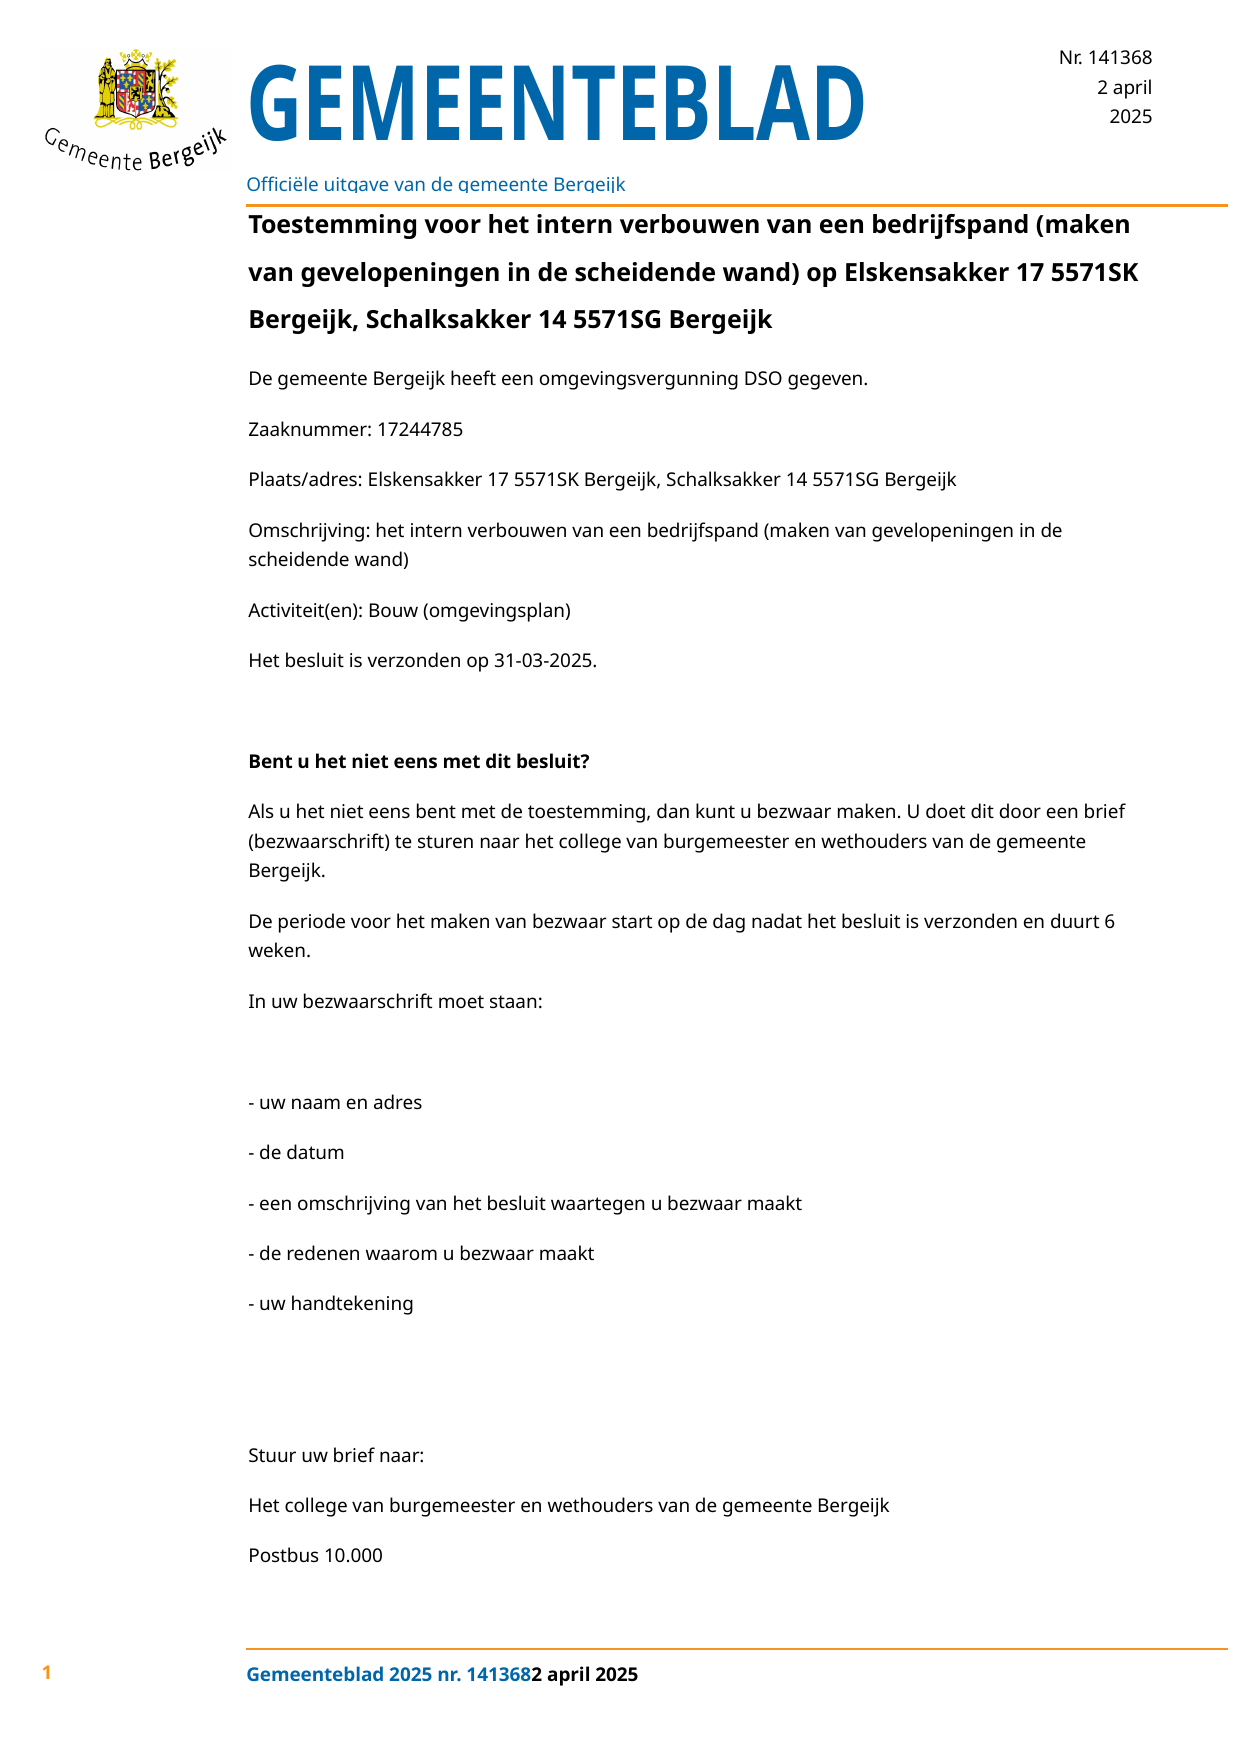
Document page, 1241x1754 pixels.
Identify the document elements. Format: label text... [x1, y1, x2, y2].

text De gemeente Bergeijk heeft een omgevingsvergunning DSO gegeven. [248, 366, 1152, 391]
text - de datum [248, 1139, 1152, 1165]
text Stuur uw brief naar: [248, 1442, 1152, 1467]
text Het besluit is verzonden op 31-03-2025. [248, 647, 1152, 673]
text Bent u het niet eens met dit besluit? [248, 748, 1152, 774]
text Het college van burgemeester en wethouders van de gemeente Bergeijk [248, 1492, 1152, 1518]
picture [41, 47, 231, 172]
text - een omschrijving van het besluit waartegen u bezwaar maakt [248, 1190, 1152, 1215]
text Zaaknummer: 17244785 [248, 416, 1152, 442]
text Postbus 10.000 [248, 1543, 1152, 1568]
text Omschrijving: het intern verbouwen van een bedrijfspand (maken van gevelopeningen in de scheidende wand) [248, 517, 1152, 572]
text Toestemming voor het intern verbouwen van een bedrijfspand (maken van gevelopeningen in de scheidende wand) op Elskensakker 17 5571SK Bergeijk, Schalksakker 14 5571SG Bergeijk [248, 207, 1152, 336]
text Plaats/adres: Elskensakker 17 5571SK Bergeijk, Schalksakker 14 5571SG Bergeijk [248, 466, 1152, 492]
text Als u het niet eens bent met de toestemming, dan kunt u bezwaar maken. U doet dit door een brief (bezwaarschrift) te sturen naar het college van burgemeester en wethouders van de gemeente Bergeijk. [248, 798, 1152, 883]
text - uw handtekening [248, 1291, 1152, 1316]
text In uw bezwaarschrift moet staan: [248, 988, 1152, 1014]
text - uw naam en adres [248, 1089, 1152, 1114]
text Activiteit(en): Bouw (omgevingsplan) [248, 597, 1152, 622]
text - de redenen waarom u bezwaar maakt [248, 1240, 1152, 1266]
text De periode voor het maken van bezwaar start op de dag nadat het besluit is verzonden en duurt 6 weken. [248, 908, 1152, 963]
